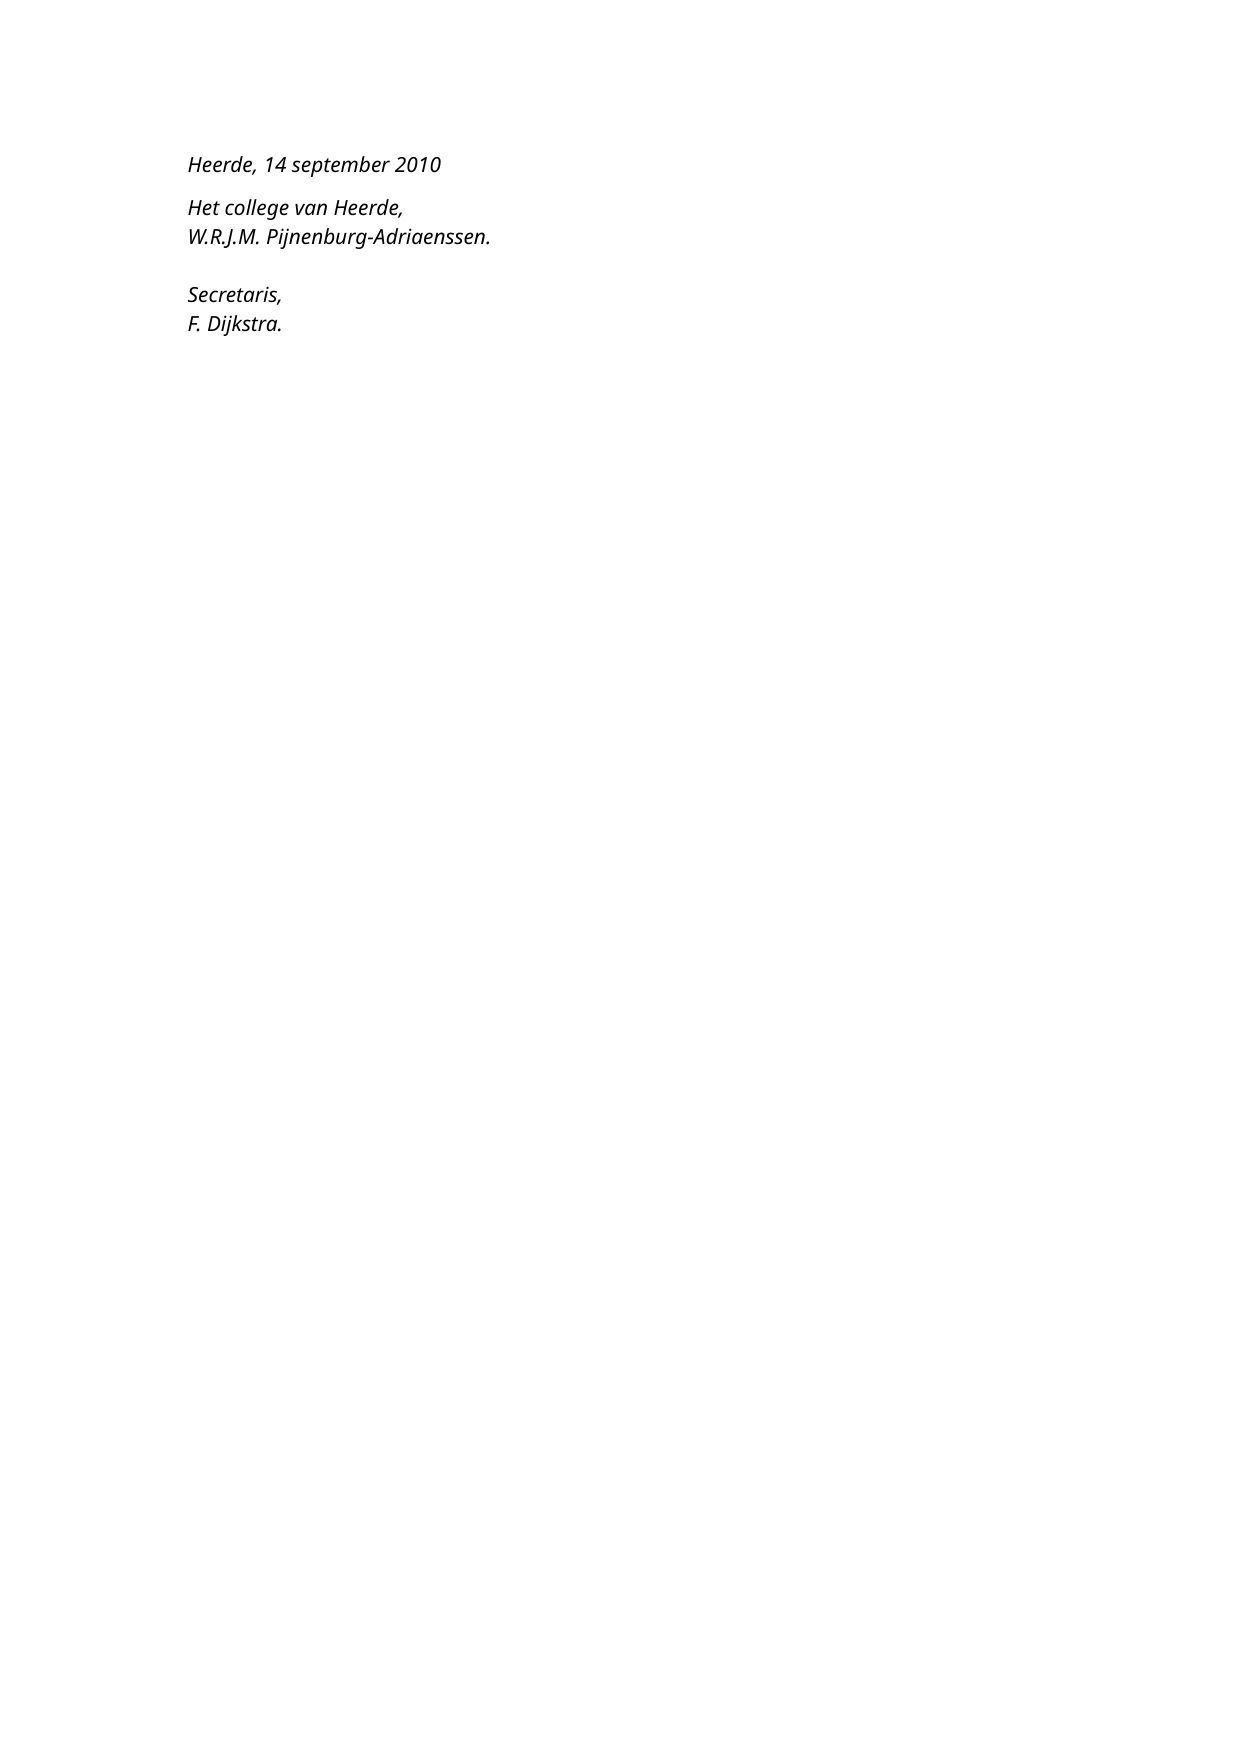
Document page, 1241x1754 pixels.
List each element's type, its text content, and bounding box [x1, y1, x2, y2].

text Secretaris, [187, 280, 1053, 309]
text F. Dijkstra. [187, 309, 1053, 337]
text W.R.J.M. Pijnenburg-Adriaenssen. [187, 222, 1053, 250]
text Het college van Heerde, [187, 193, 1053, 222]
text Heerde, 14 september 2010 [187, 150, 1053, 178]
